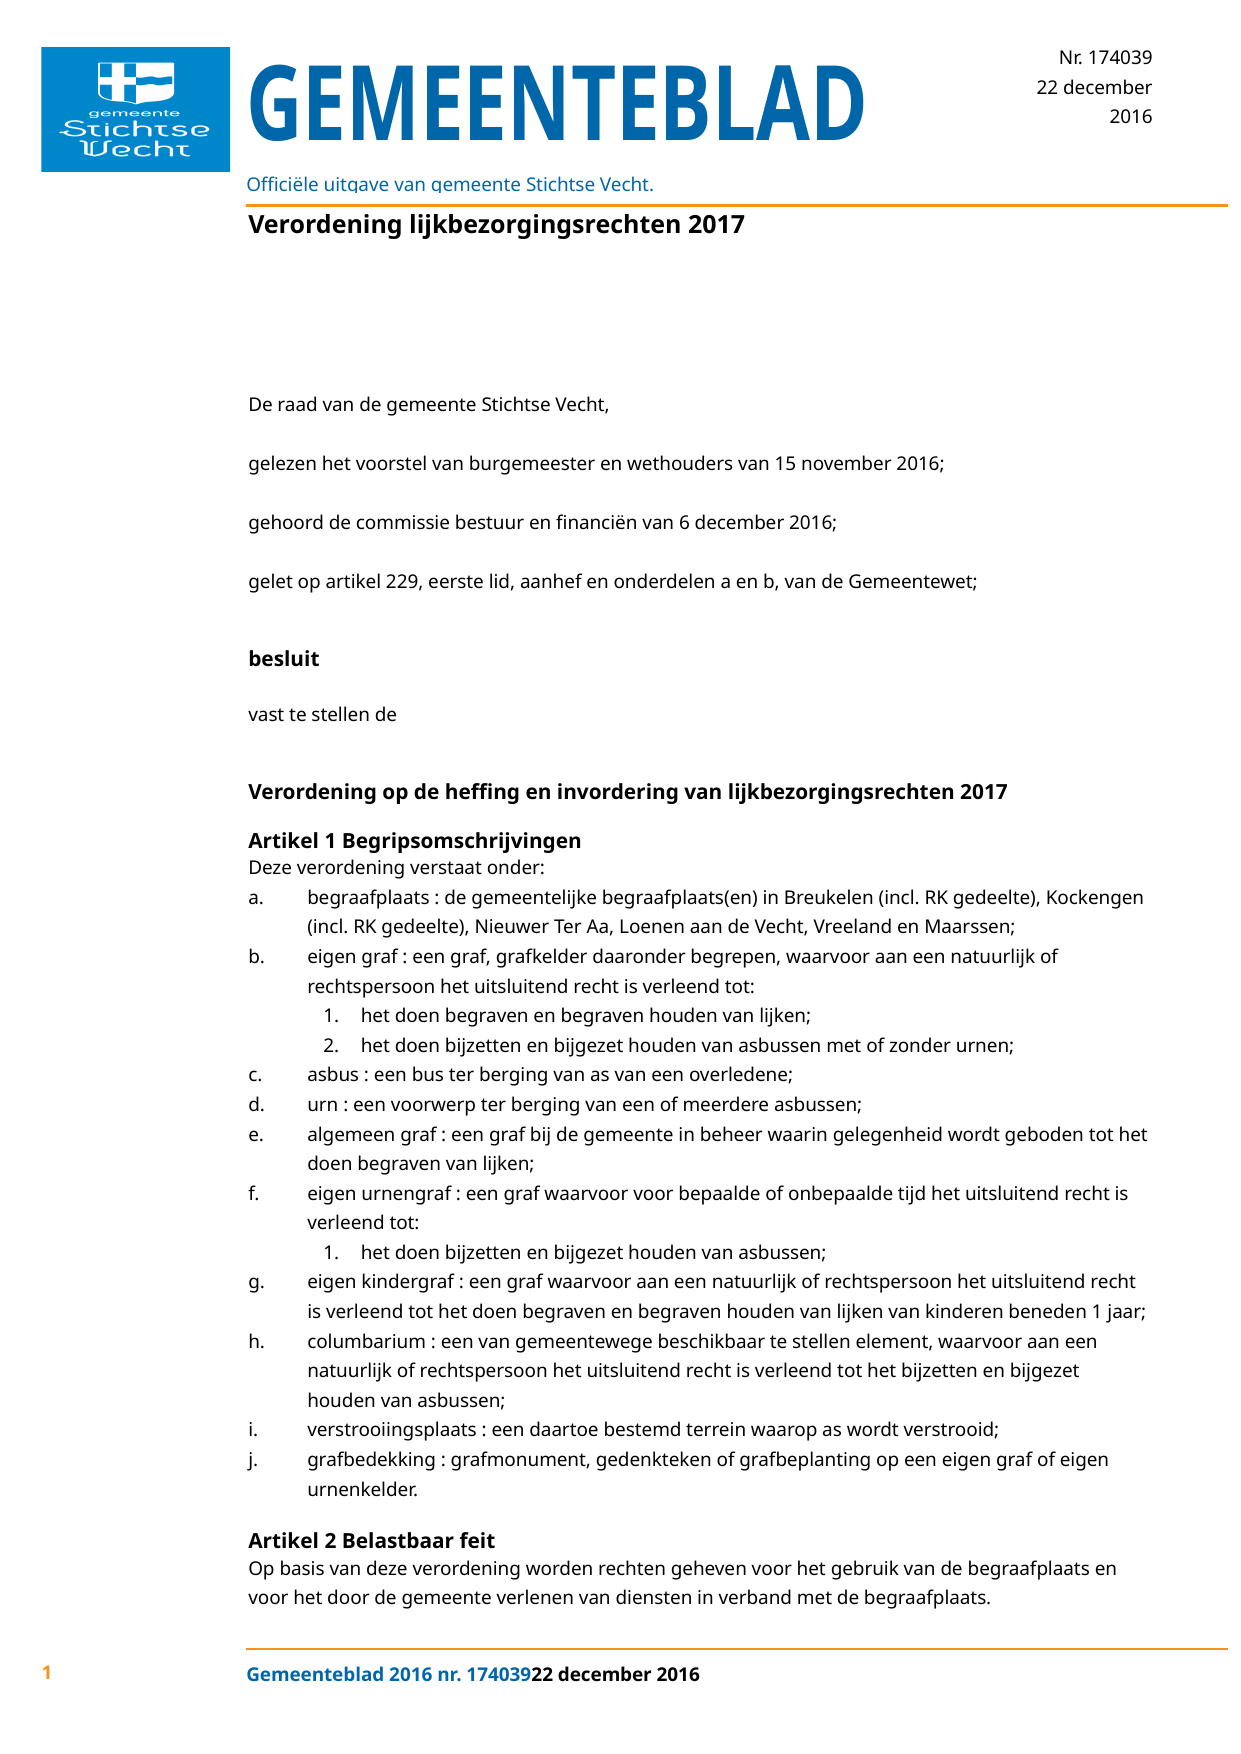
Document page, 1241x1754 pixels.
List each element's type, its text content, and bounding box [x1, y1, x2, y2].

list eigen graf : een graf, grafkelder daaronder begrepen, waarvoor aan een natuurlijk of rechtspersoon het uitsluitend recht is verleend tot: [248, 943, 1152, 999]
list het doen bijzetten en bijgezet houden van asbussen met of zonder urnen; [323, 1032, 1152, 1058]
list urn : een voorwerp ter berging van een of meerdere asbussen; [248, 1091, 1152, 1117]
list asbus : een bus ter berging van as van een overledene; [248, 1062, 1152, 1087]
list eigen kindergraf : een graf waarvoor aan een natuurlijk of rechtspersoon het uitsluitend recht is verleend tot het doen begraven en begraven houden van lijken van kinderen beneden 1 jaar; [248, 1269, 1152, 1324]
text vast te stellen de [248, 702, 1152, 727]
picture [99, 63, 135, 101]
text Artikel 1 Begripsomschrijvingen [248, 826, 1152, 854]
list begraafplaats : de gemeentelijke begraafplaats(en) in Breukelen (incl. RK gedeelte), Kockengen (incl. RK gedeelte), Nieuwer Ter Aa, Loenen aan de Vecht, Vreeland en Maarssen; [248, 884, 1152, 939]
text Verordening lijkbezorgingsrechten 2017 [248, 207, 1152, 241]
list verstrooiingsplaats : een daartoe bestemd terrein waarop as wordt verstrooid; [248, 1417, 1152, 1442]
text besluit [248, 644, 1152, 672]
text De raad van de gemeente Stichtse Vecht, [248, 391, 1152, 417]
list algemeen graf : een graf bij de gemeente in beheer waarin gelegenheid wordt geboden tot het doen begraven van lijken; [248, 1121, 1152, 1176]
list columbarium : een van gemeentewege beschikbaar te stellen element, waarvoor aan een natuurlijk of rechtspersoon het uitsluitend recht is verleend tot het bijzetten en bijgezet houden van asbussen; [248, 1328, 1152, 1413]
text Op basis van deze verordening worden rechten geheven voor het gebruik van de begraafplaats en voor het door de gemeente verlenen van diensten in verband met de begraafplaats. [248, 1555, 1152, 1610]
list het doen begraven en begraven houden van lijken; [323, 1002, 1152, 1028]
text Verordening op de heffing en invordering van lijkbezorgingsrechten 2017 [248, 777, 1152, 805]
list het doen bijzetten en bijgezet houden van asbussen; [323, 1239, 1152, 1265]
picture [137, 63, 174, 103]
text gehoord de commissie bestuur en financiën van 6 december 2016; [248, 509, 1152, 535]
text gelet op artikel 229, eerste lid, aanhef en onderdelen a en b, van de Gemeentewet; [248, 568, 1152, 594]
text Artikel 2 Belastbaar feit [248, 1526, 1152, 1555]
text gelezen het voorstel van burgemeester en wethouders van 15 november 2016; [248, 450, 1152, 476]
list eigen urnengraf : een graf waarvoor voor bepaalde of onbepaalde tijd het uitsluitend recht is verleend tot: [248, 1180, 1152, 1235]
list grafbedekking : grafmonument, gedenkteken of grafbeplanting op een eigen graf of eigen urnenkelder. [248, 1446, 1152, 1502]
text Deze verordening verstaat onder: [248, 854, 1152, 880]
